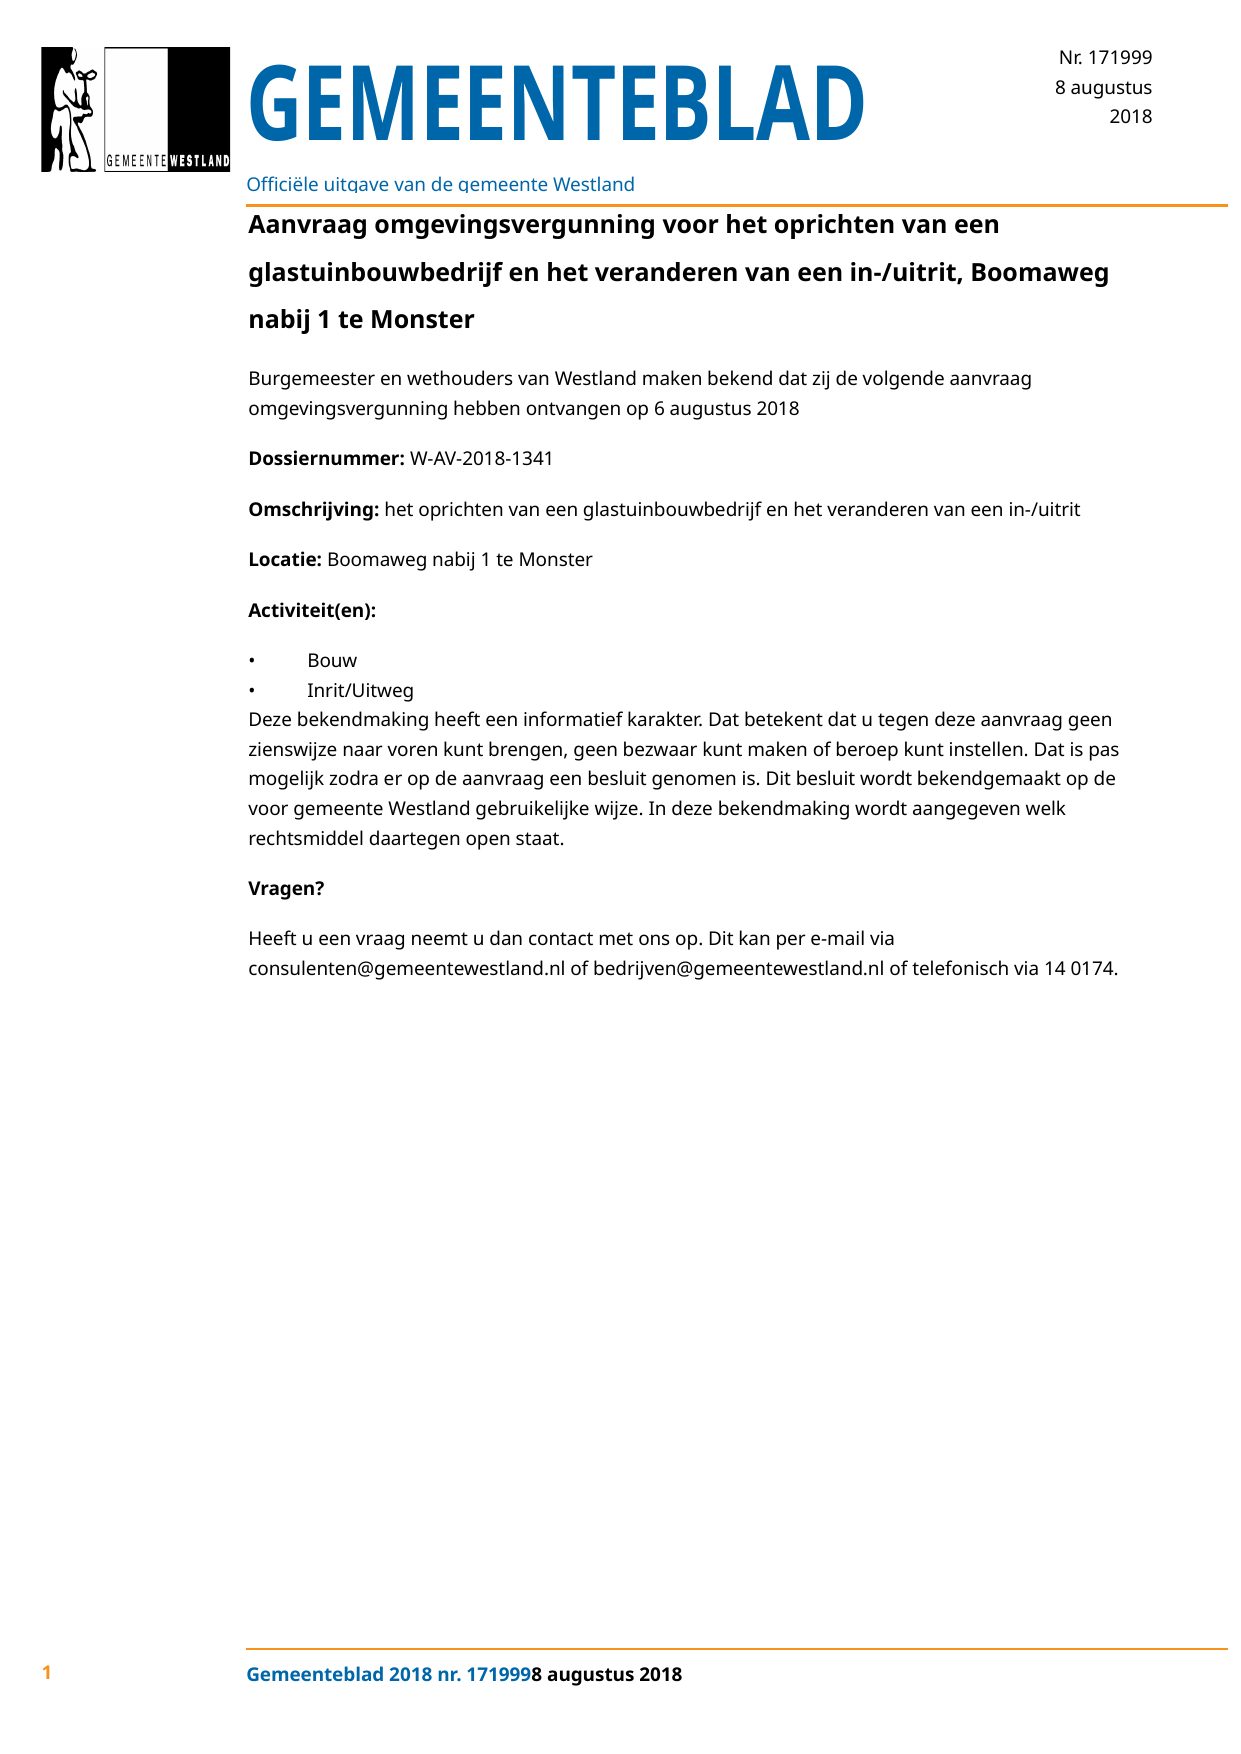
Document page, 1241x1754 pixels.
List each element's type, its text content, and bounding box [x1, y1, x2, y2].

text Vragen? [248, 875, 1152, 901]
text Omschrijving: het oprichten van een glastuinbouwbedrijf en het veranderen van een in-/uitrit [248, 496, 1152, 522]
text Aanvraag omgevingsvergunning voor het oprichten van een glastuinbouwbedrijf en het veranderen van een in-/uitrit, Boomaweg nabij 1 te Monster [248, 207, 1152, 336]
text Activiteit(en): [248, 597, 1152, 622]
text Locatie: Boomaweg nabij 1 te Monster [248, 546, 1152, 572]
text Deze bekendmaking heeft een informatief karakter. Dat betekent dat u tegen deze aanvraag geen zienswijze naar voren kunt brengen, geen bezwaar kunt maken of beroep kunt instellen. Dat is pas mogelijk zodra er op de aanvraag een besluit genomen is. Dit besluit wordt bekendgemaakt op de voor gemeente Westland gebruikelijke wijze. In deze bekendmaking wordt aangegeven welk rechtsmiddel daartegen open staat. [248, 706, 1152, 850]
list Bouw [248, 647, 1152, 673]
text Heeft u een vraag neemt u dan contact met ons op. Dit kan per e-mail via consulenten@gemeentewestland.nl of bedrijven@gemeentewestland.nl of telefonisch via 14 0174. [248, 926, 1152, 981]
list Inrit/Uitweg [248, 677, 1152, 702]
text Dossiernummer: W-AV-2018-1341 [248, 446, 1152, 471]
picture [41, 47, 231, 172]
text Burgemeester en wethouders van Westland maken bekend dat zij de volgende aanvraag omgevingsvergunning hebben ontvangen op 6 augustus 2018 [248, 366, 1152, 421]
